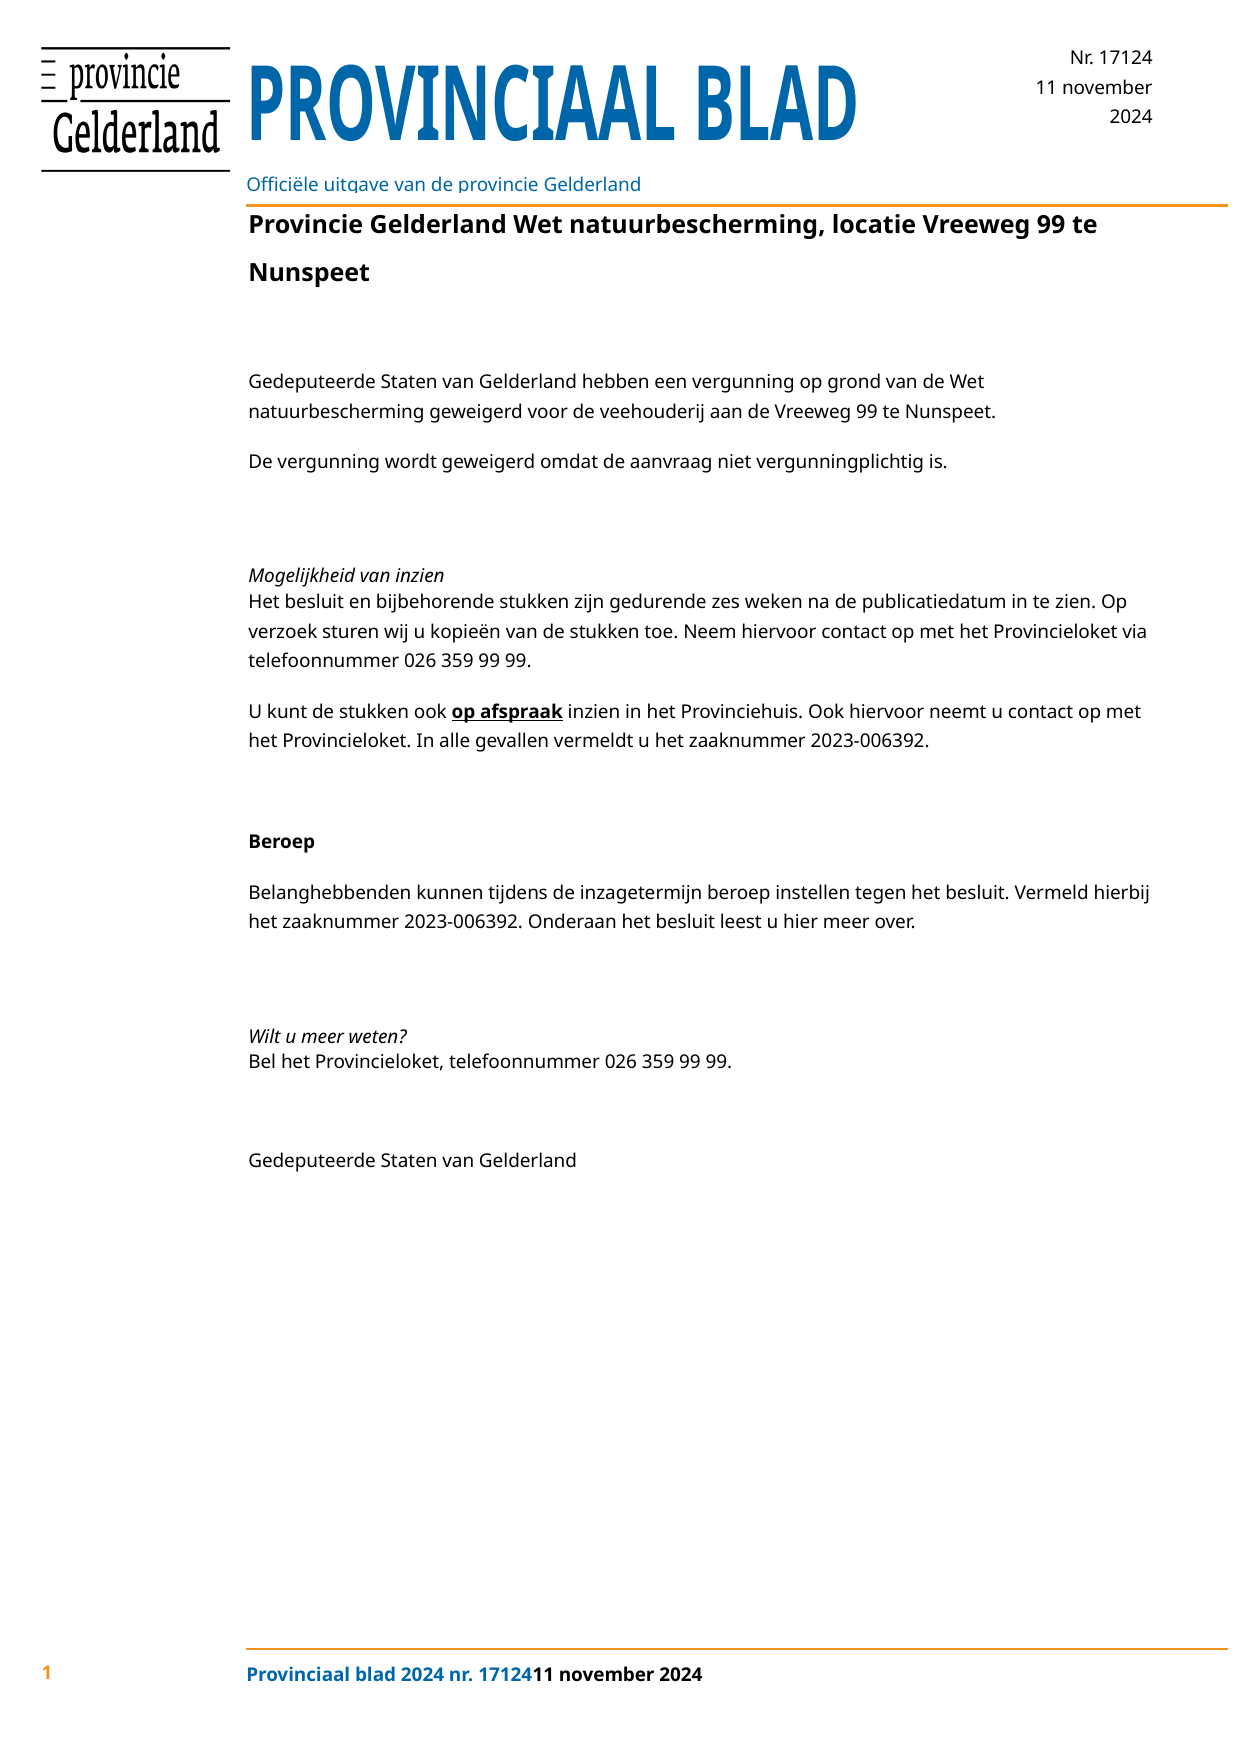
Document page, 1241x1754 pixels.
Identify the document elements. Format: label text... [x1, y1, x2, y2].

text Mogelijkheid van inzien [248, 563, 1152, 588]
picture [41, 47, 231, 172]
text U kunt de stukken ook op afspraak inzien in het Provinciehuis. Ook hiervoor neemt u contact op met het Provincieloket. In alle gevallen vermeldt u het zaaknummer 2023-006392. [248, 698, 1152, 753]
text Beroep [248, 828, 1152, 854]
text Provincie Gelderland Wet natuurbescherming, locatie Vreeweg 99 te Nunspeet [248, 207, 1152, 288]
text Het besluit en bijbehorende stukken zijn gedurende zes weken na de publicatiedatum in te zien. Op verzoek sturen wij u kopieën van de stukken toe. Neem hiervoor contact op met het Provincieloket via telefoonnummer 026 359 99 99. [248, 588, 1152, 673]
text Belanghebbenden kunnen tijdens de inzagetermijn beroep instellen tegen het besluit. Vermeld hierbij het zaaknummer 2023-006392. Onderaan het besluit leest u hier meer over. [248, 879, 1152, 934]
text Bel het Provincieloket, telefoonnummer 026 359 99 99. [248, 1048, 1152, 1074]
text Wilt u meer weten? [248, 1023, 1152, 1048]
text Gedeputeerde Staten van Gelderland [248, 1147, 1152, 1172]
text De vergunning wordt geweigerd omdat de aanvraag niet vergunningplichtig is. [248, 448, 1152, 474]
text Gedeputeerde Staten van Gelderland hebben een vergunning op grond van de Wet natuurbescherming geweigerd voor de veehouderij aan de Vreeweg 99 te Nunspeet. [248, 368, 1152, 424]
